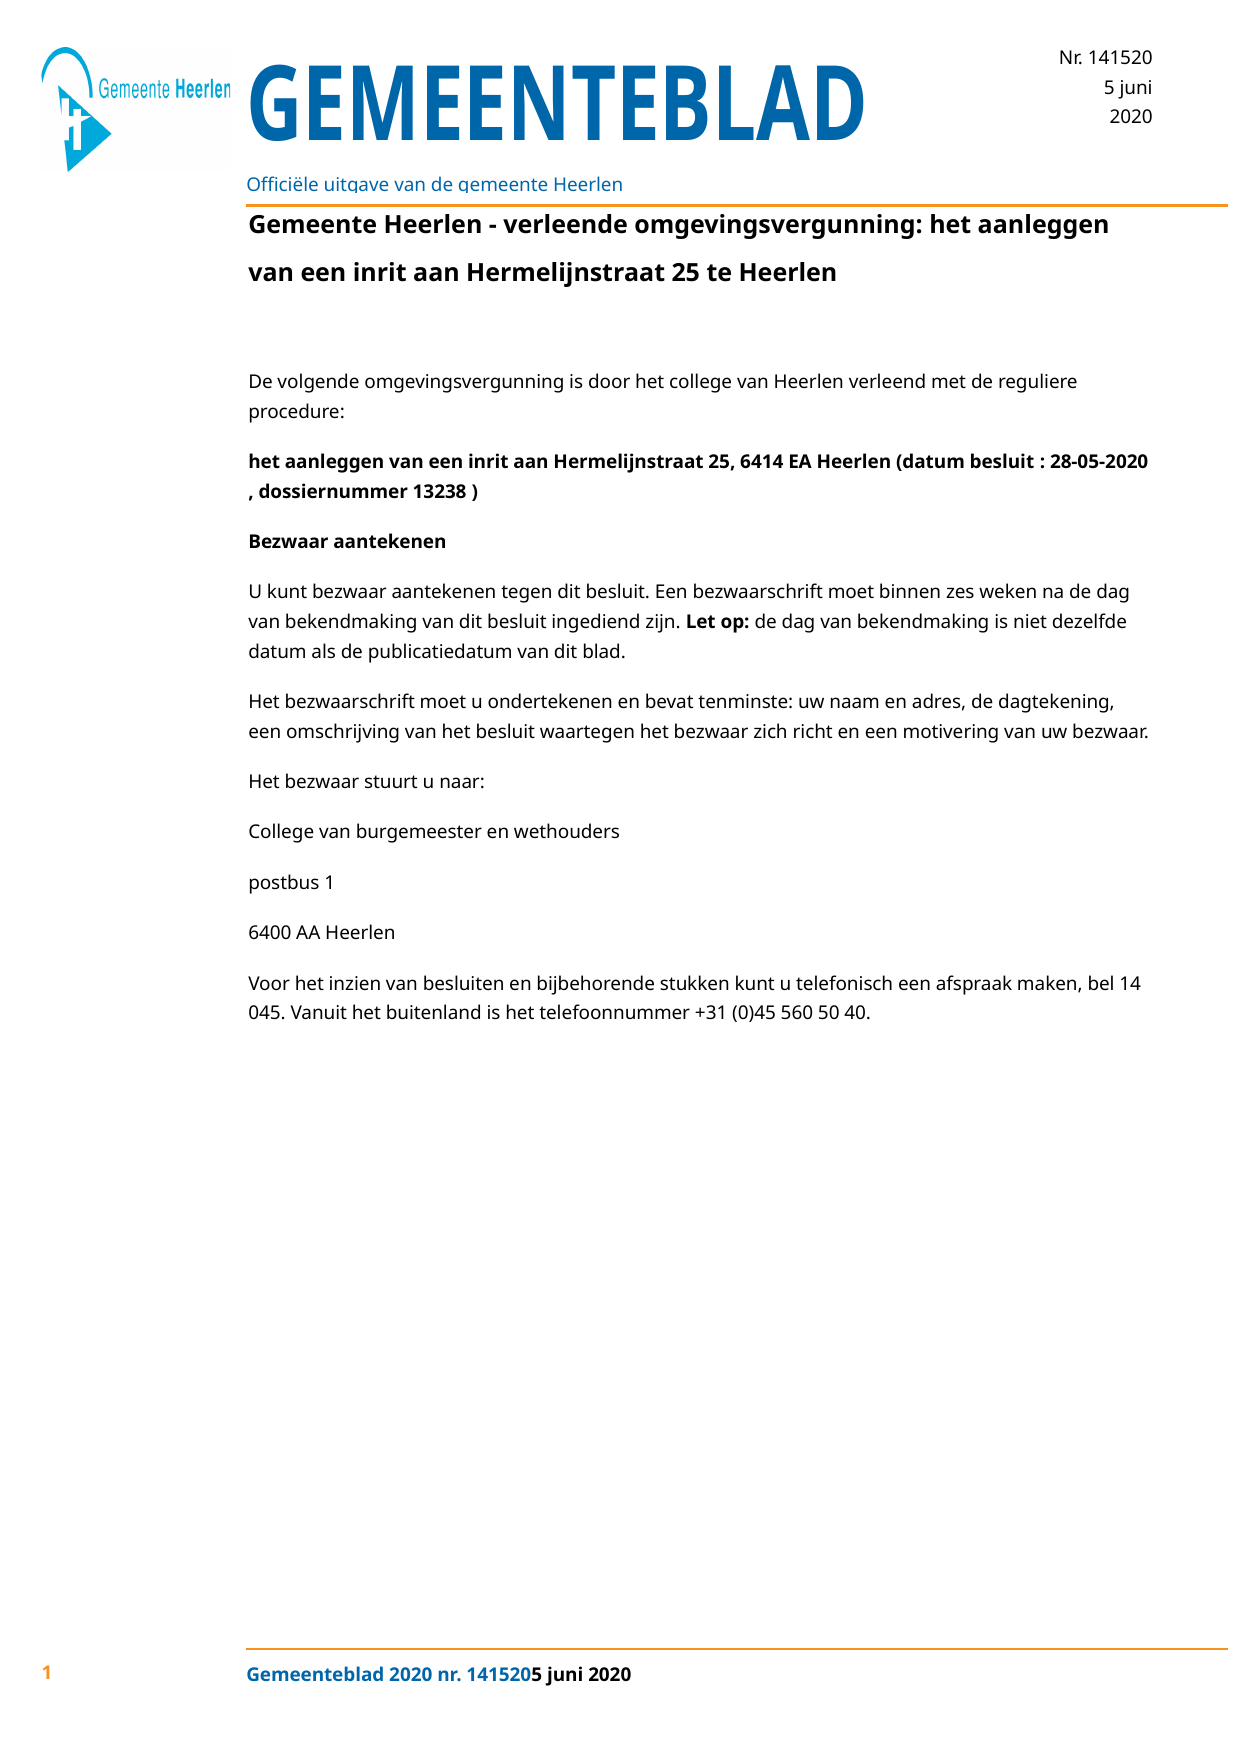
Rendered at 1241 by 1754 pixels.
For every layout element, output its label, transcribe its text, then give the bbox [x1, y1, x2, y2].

text Het bezwaarschrift moet u ondertekenen en bevat tenminste: uw naam en adres, de dagtekening, een omschrijving van het besluit waartegen het bezwaar zich richt en een motivering van uw bezwaar. [248, 688, 1152, 744]
text 6400 AA Heerlen [248, 919, 1152, 945]
text De volgende omgevingsvergunning is door het college van Heerlen verleend met de reguliere procedure: [248, 368, 1152, 424]
picture [41, 47, 231, 172]
text Gemeente Heerlen - verleende omgevingsvergunning: het aanleggen van een inrit aan Hermelijnstraat 25 te Heerlen [248, 207, 1152, 288]
text het aanleggen van een inrit aan Hermelijnstraat 25, 6414 EA Heerlen (datum besluit : 28-05-2020 , dossiernummer 13238 ) [248, 448, 1152, 504]
text U kunt bezwaar aantekenen tegen dit besluit. Een bezwaarschrift moet binnen zes weken na de dag van bekendmaking van dit besluit ingediend zijn. Let op: de dag van bekendmaking is niet dezelfde datum als de publicatiedatum van dit blad. [248, 579, 1152, 664]
picture [41, 47, 59, 70]
text College van burgemeester en wethouders [248, 819, 1152, 844]
text Bezwaar aantekenen [248, 528, 1152, 554]
text Het bezwaar stuurt u naar: [248, 768, 1152, 794]
text Voor het inzien van besluiten en bijbehorende stukken kunt u telefonisch een afspraak maken, bel 14 045. Vanuit het buitenland is het telefoonnummer +31 (0)45 560 50 40. [248, 970, 1152, 1025]
text postbus 1 [248, 869, 1152, 895]
